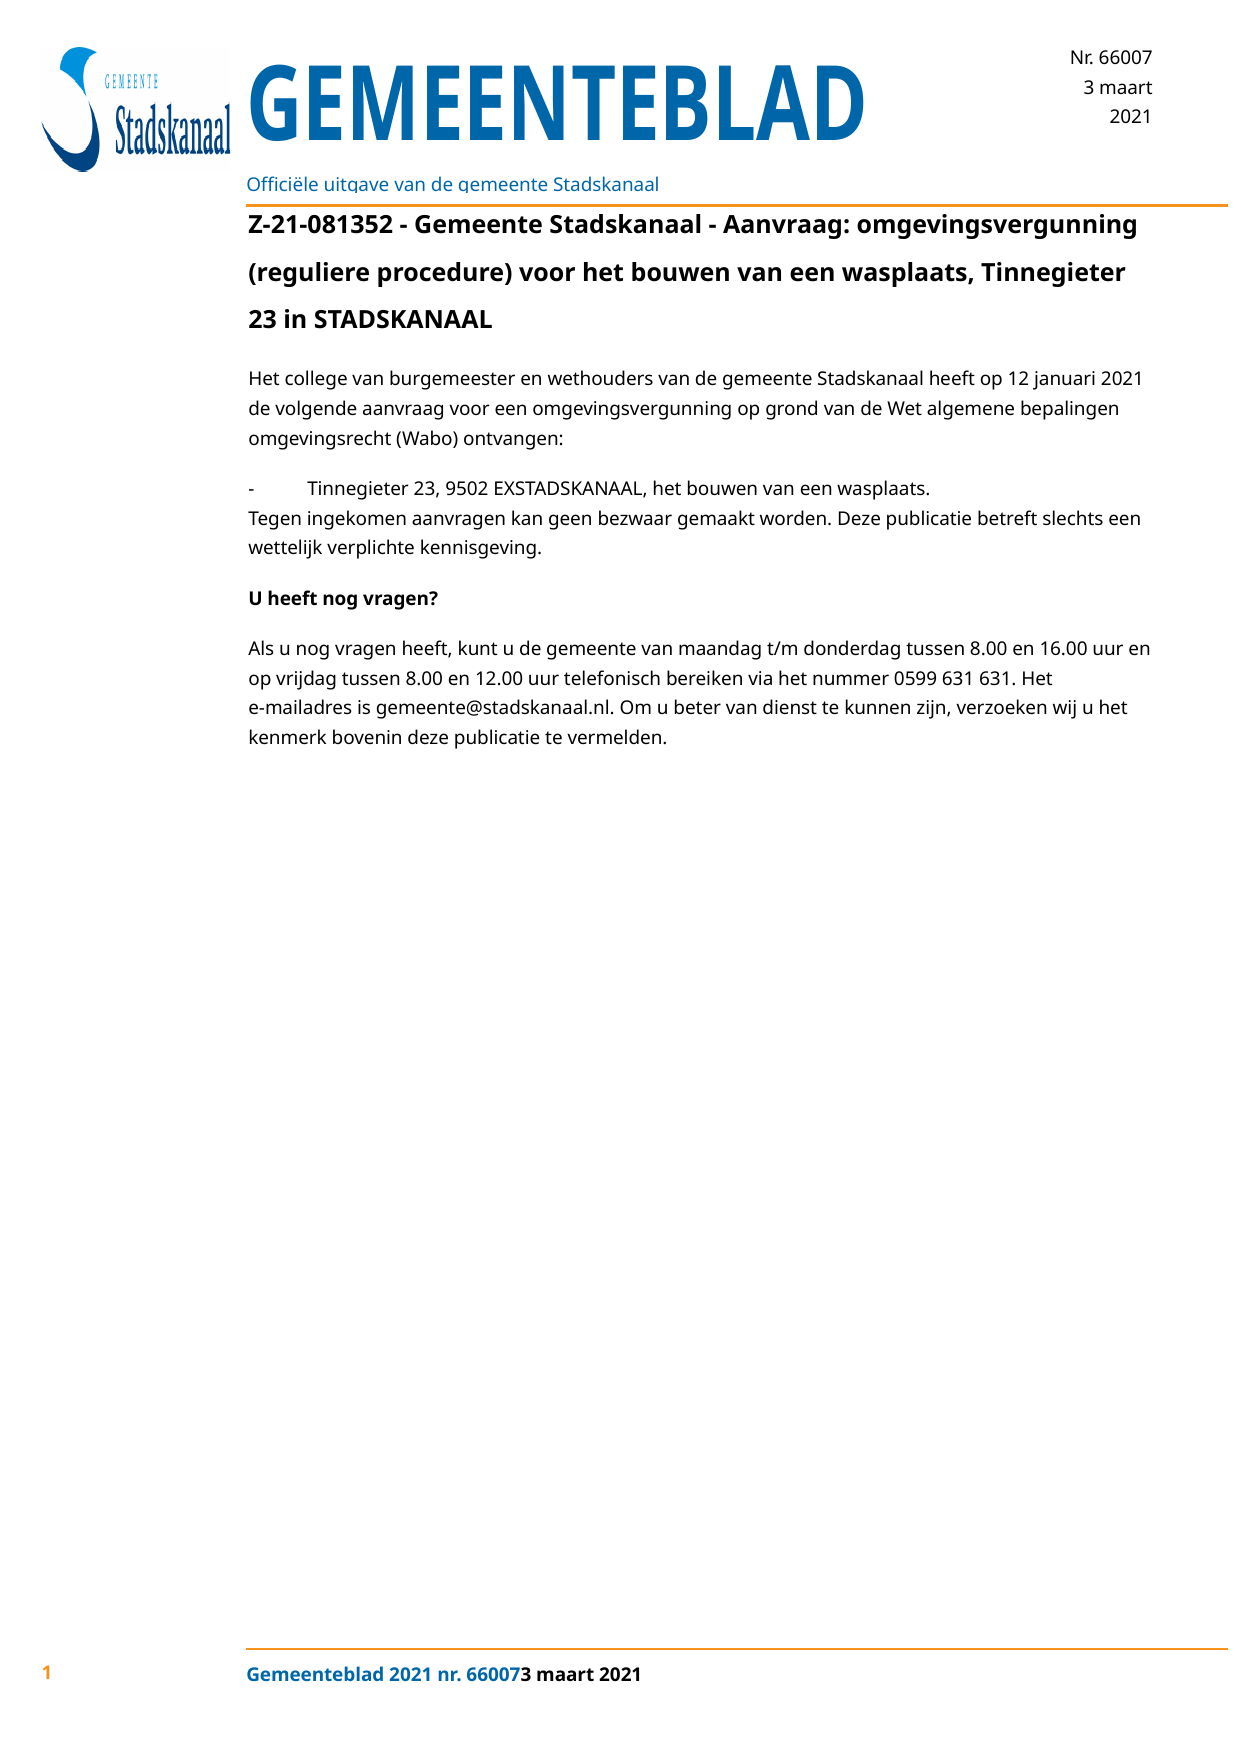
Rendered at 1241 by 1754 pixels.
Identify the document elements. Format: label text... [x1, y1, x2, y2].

text Als u nog vragen heeft, kunt u de gemeente van maandag t/m donderdag tussen 8.00 en 16.00 uur en op vrijdag tussen 8.00 en 12.00 uur telefonisch bereiken via het nummer 0599 631 631. Het e‑mailadres is gemeente@stadskanaal.nl. Om u beter van dienst te kunnen zijn, verzoeken wij u het kenmerk bovenin deze publicatie te vermelden. [248, 635, 1152, 749]
text Tegen ingekomen aanvragen kan geen bezwaar gemaakt worden. Deze publicatie betreft slechts een wettelijk verplichte kennisgeving. [248, 505, 1152, 560]
text Z-21-081352 - Gemeente Stadskanaal - Aanvraag: omgevingsvergunning (reguliere procedure) voor het bouwen van een wasplaats, Tinnegieter 23 in STADSKANAAL [248, 207, 1152, 336]
text U heeft nog vragen? [248, 585, 1152, 610]
list Tinnegieter 23, 9502 EXSTADSKANAAL, het bouwen van een wasplaats. [248, 475, 1152, 501]
text Het college van burgemeester en wethouders van de gemeente Stadskanaal heeft op 12 januari 2021 de volgende aanvraag voor een omgevingsvergunning op grond van de Wet algemene bepalingen omgevingsrecht (Wabo) ontvangen: [248, 366, 1152, 450]
picture [41, 47, 231, 172]
